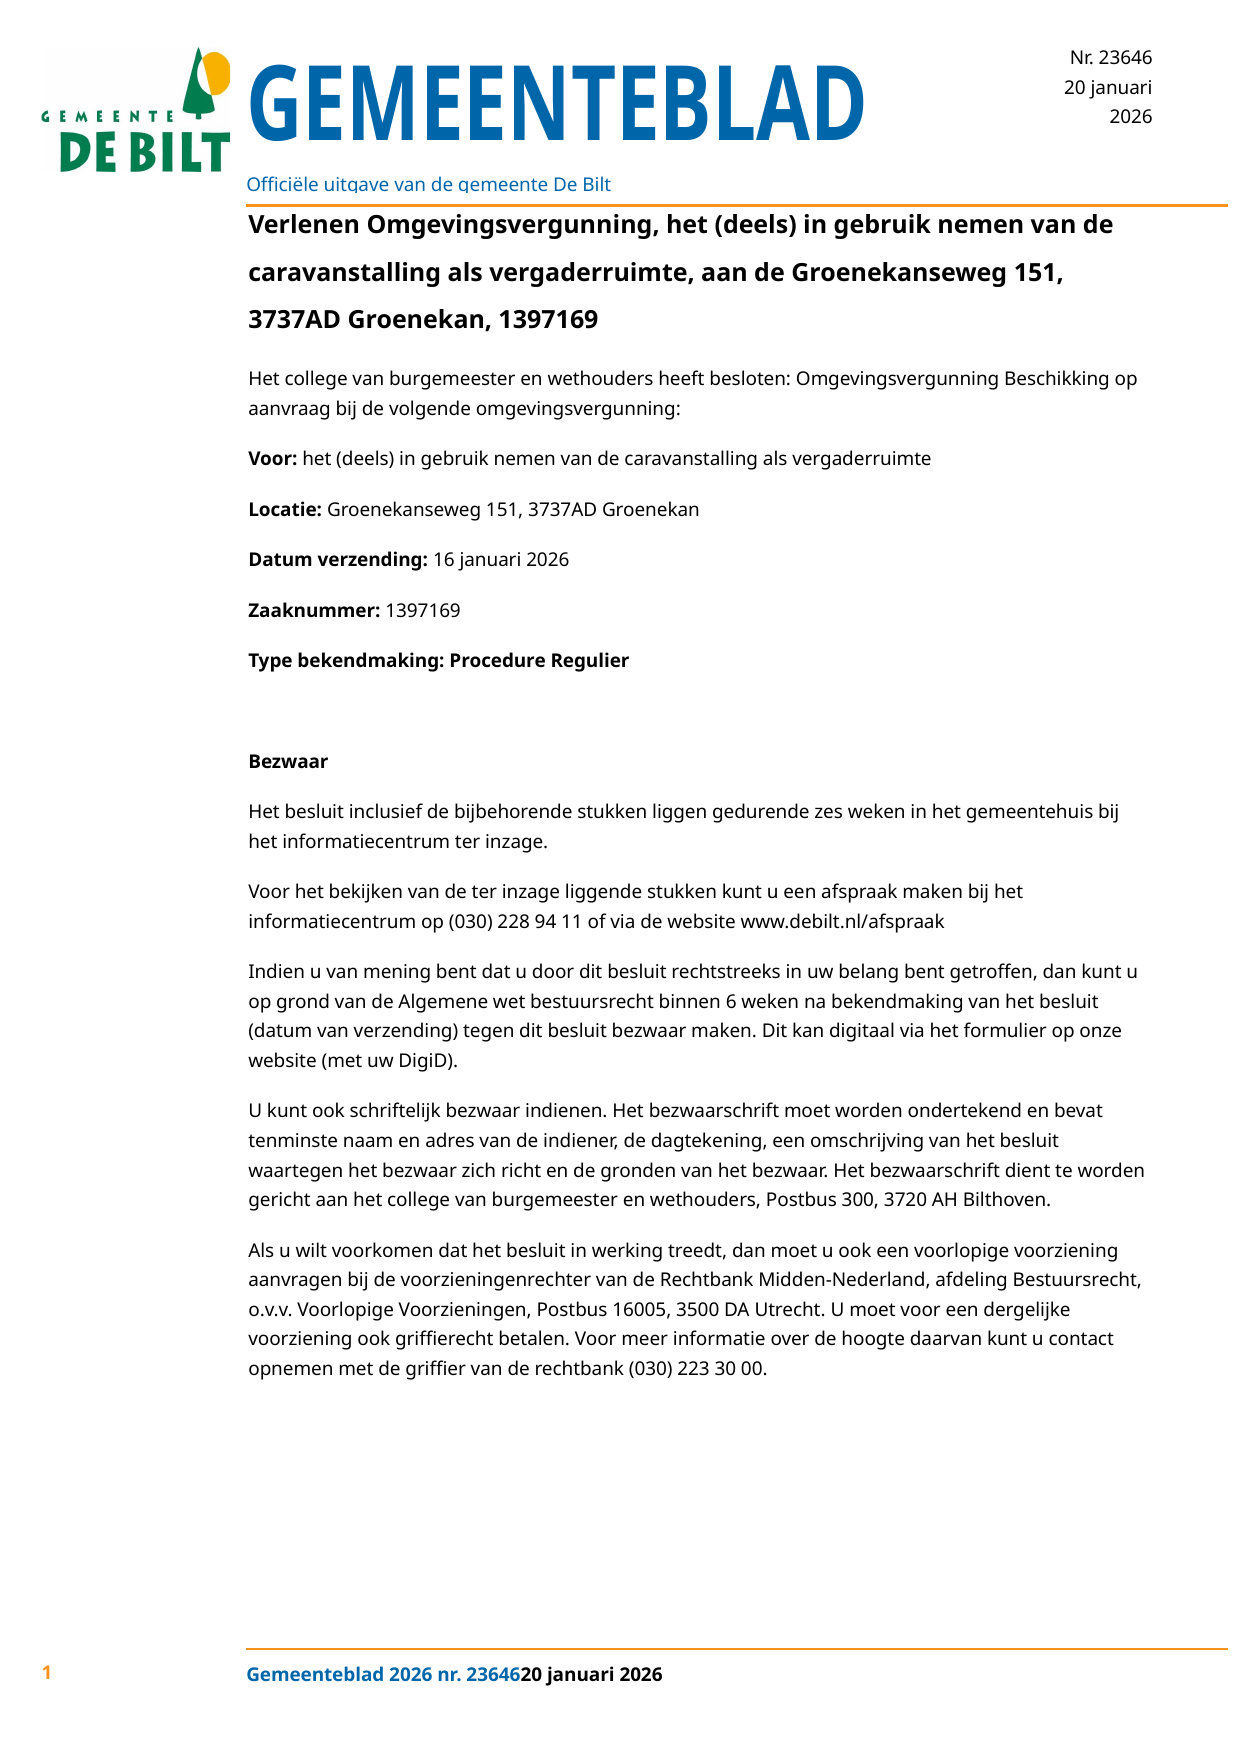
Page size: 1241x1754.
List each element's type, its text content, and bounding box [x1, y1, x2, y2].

text Het college van burgemeester en wethouders heeft besloten: Omgevingsvergunning Beschikking op aanvraag bij de volgende omgevingsvergunning: [248, 366, 1152, 421]
text U kunt ook schriftelijk bezwaar indienen. Het bezwaarschrift moet worden ondertekend en bevat tenminste naam en adres van de indiener, de dagtekening, een omschrijving van het besluit waartegen het bezwaar zich richt en de gronden van het bezwaar. Het bezwaarschrift dient te worden gericht aan het college van burgemeester en wethouders, Postbus 300, 3720 AH Bilthoven. [248, 1098, 1152, 1212]
text Bezwaar [248, 748, 1152, 774]
text Als u wilt voorkomen dat het besluit in werking treedt, dan moet u ook een voorlopige voorziening aanvragen bij de voorzieningenrechter van de Rechtbank Midden-Nederland, afdeling Bestuursrecht, o.v.v. Voorlopige Voorzieningen, Postbus 16005, 3500 DA Utrecht. U moet voor een dergelijke voorziening ook griffierecht betalen. Voor meer informatie over de hoogte daarvan kunt u contact opnemen met de griffier van de rechtbank (030) 223 30 00. [248, 1237, 1152, 1381]
picture [41, 47, 231, 172]
text Type bekendmaking: Procedure Regulier [248, 647, 1152, 673]
text Voor: het (deels) in gebruik nemen van de caravanstalling als vergaderruimte [248, 446, 1152, 471]
text Voor het bekijken van de ter inzage liggende stukken kunt u een afspraak maken bij het informatiecentrum op (030) 228 94 11 of via de website www.debilt.nl/afspraak [248, 878, 1152, 934]
text Zaaknummer: 1397169 [248, 597, 1152, 622]
text Het besluit inclusief de bijbehorende stukken liggen gedurende zes weken in het gemeentehuis bij het informatiecentrum ter inzage. [248, 798, 1152, 854]
text Indien u van mening bent dat u door dit besluit rechtstreeks in uw belang bent getroffen, dan kunt u op grond van de Algemene wet bestuursrecht binnen 6 weken na bekendmaking van het besluit (datum van verzending) tegen dit besluit bezwaar maken. Dit kan digitaal via het formulier op onze website (met uw DigiD). [248, 958, 1152, 1073]
text Verlenen Omgevingsvergunning, het (deels) in gebruik nemen van de caravanstalling als vergaderruimte, aan de Groenekanseweg 151, 3737AD Groenekan, 1397169 [248, 207, 1152, 336]
text Datum verzending: 16 januari 2026 [248, 546, 1152, 572]
text Locatie: Groenekanseweg 151, 3737AD Groenekan [248, 496, 1152, 522]
